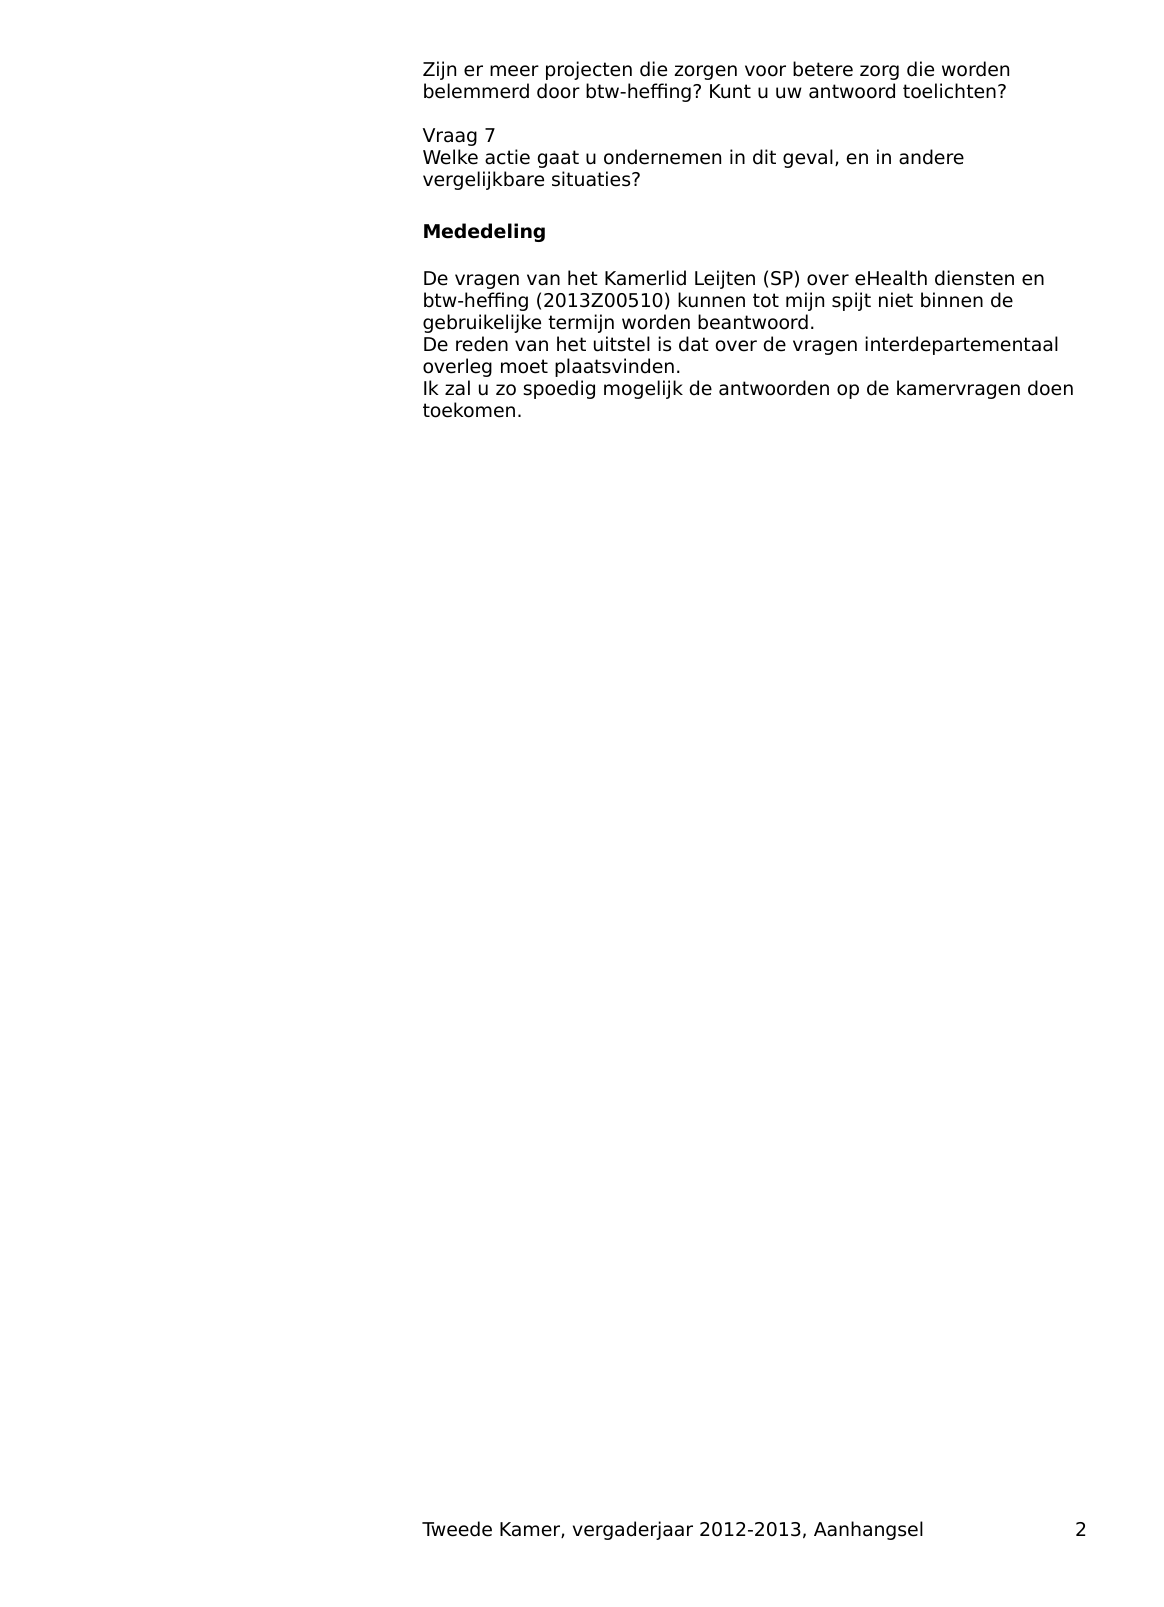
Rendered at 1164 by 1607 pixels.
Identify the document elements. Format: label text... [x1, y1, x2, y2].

text De vragen van het Kamerlid Leijten (SP) over eHealth diensten en btw-heffing (2013Z00510) kunnen tot mijn spijt niet binnen de gebruikelijke termijn worden beantwoord. [422, 268, 1087, 334]
subtitle Mededeling [422, 221, 1087, 243]
text Vraag 7 [422, 125, 1087, 147]
text Welke actie gaat u ondernemen in dit geval, en in andere vergelijkbare situaties? [422, 147, 1087, 191]
text Ik zal u zo spoedig mogelijk de antwoorden op de kamervragen doen toekomen. [422, 378, 1087, 422]
text De reden van het uitstel is dat over de vragen interdepartementaal overleg moet plaatsvinden. [422, 334, 1087, 378]
text Zijn er meer projecten die zorgen voor betere zorg die worden belemmerd door btw-heffing? Kunt u uw antwoord toelichten? [422, 59, 1087, 103]
